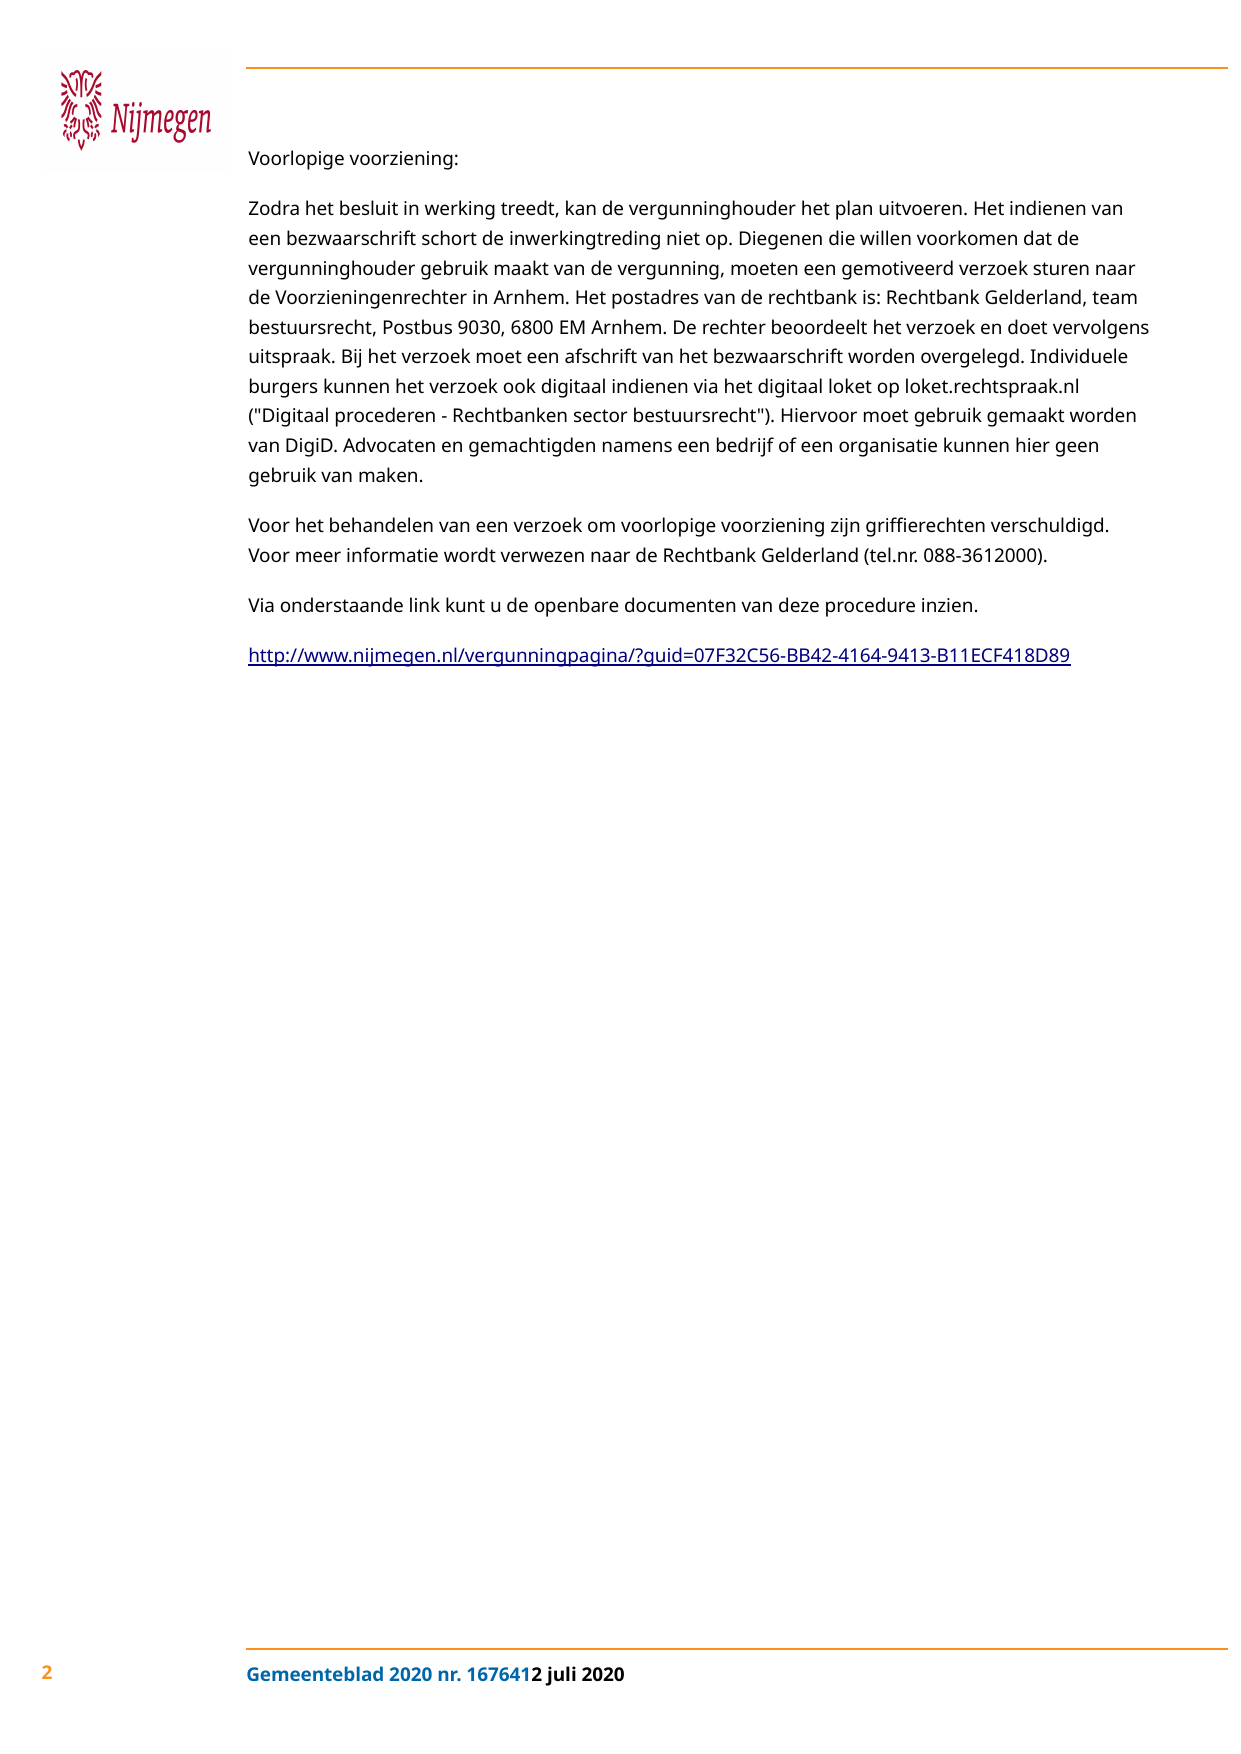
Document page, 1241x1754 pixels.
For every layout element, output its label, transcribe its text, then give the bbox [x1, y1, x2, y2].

text Voorlopige voorziening: [248, 145, 1152, 171]
text http://www.nijmegen.nl/vergunningpagina/?guid=07F32C56-BB42-4164-9413-B11ECF418D89 [248, 643, 1152, 668]
text Via onderstaande link kunt u de openbare documenten van deze procedure inzien. [248, 592, 1152, 618]
text Voor het behandelen van een verzoek om voorlopige voorziening zijn griffierechten verschuldigd. Voor meer informatie wordt verwezen naar de Rechtbank Gelderland (tel.nr. 088-3612000). [248, 512, 1152, 568]
text Zodra het besluit in werking treedt, kan de vergunninghouder het plan uitvoeren. Het indienen van een bezwaarschrift schort de inwerkingtreding niet op. Diegenen die willen voorkomen dat de vergunninghouder gebruik maakt van de vergunning, moeten een gemotiveerd verzoek sturen naar de Voorzieningenrechter in Arnhem. Het postadres van de rechtbank is: Rechtbank Gelderland, team bestuursrecht, Postbus 9030, 6800 EM Arnhem. De rechter beoordeelt het verzoek en doet vervolgens uitspraak. Bij het verzoek moet een afschrift van het bezwaarschrift worden overgelegd. Individuele burgers kunnen het verzoek ook digitaal indienen via het digitaal loket op loket.rechtspraak.nl ("Digitaal procederen - Rechtbanken sector bestuursrecht"). Hiervoor moet gebruik gemaakt worden van DigiD. Advocaten en gemachtigden namens een bedrijf of een organisatie kunnen hier geen gebruik van maken. [248, 196, 1152, 488]
picture [41, 47, 231, 172]
